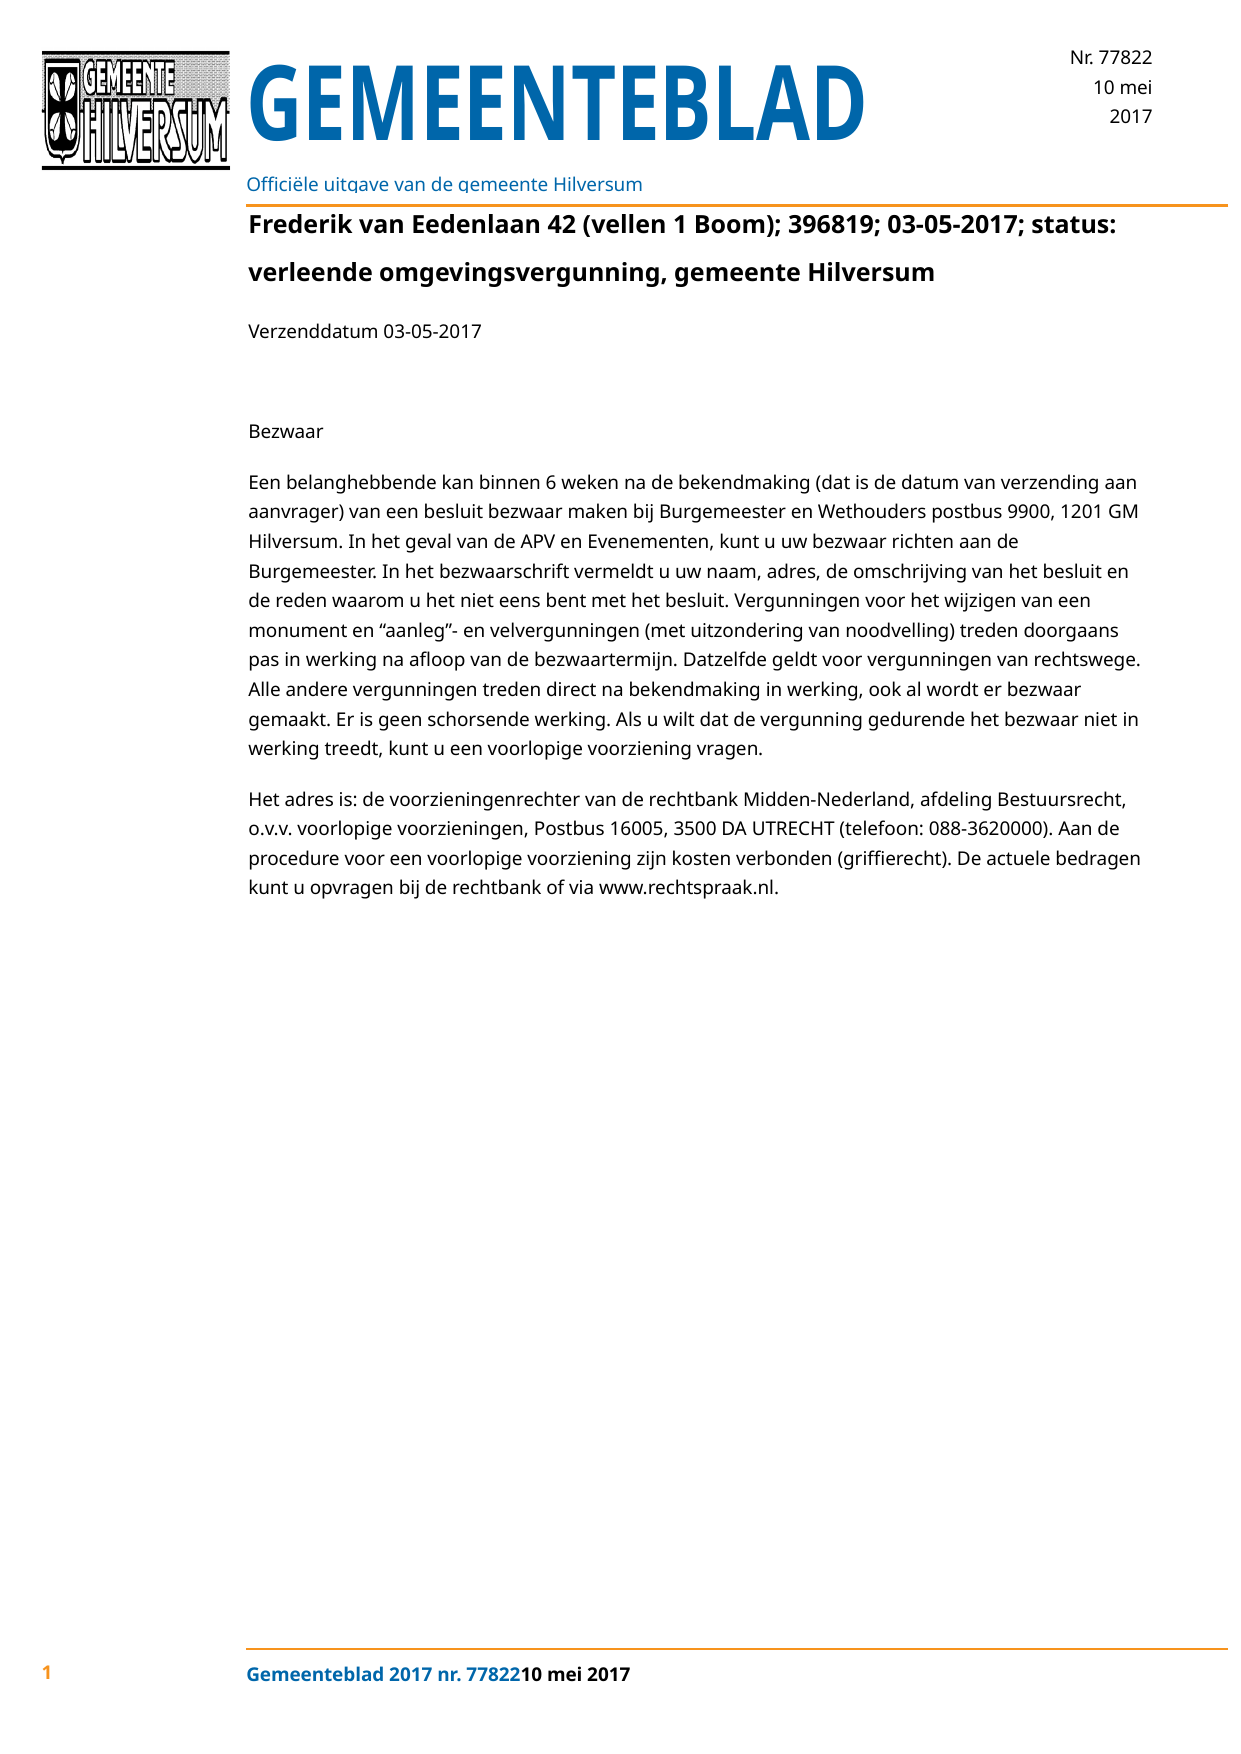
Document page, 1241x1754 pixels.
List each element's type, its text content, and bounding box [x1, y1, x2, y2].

text Een belanghebbende kan binnen 6 weken na de bekendmaking (dat is de datum van verzending aan aanvrager) van een besluit bezwaar maken bij Burgemeester en Wethouders postbus 9900, 1201 GM Hilversum. In het geval van de APV en Evenementen, kunt u uw bezwaar richten aan de Burgemeester. In het bezwaarschrift vermeldt u uw naam, adres, de omschrijving van het besluit en de reden waarom u het niet eens bent met het besluit. Vergunningen voor het wijzigen van een monument en “aanleg”- en velvergunningen (met uitzondering van noodvelling) treden doorgaans pas in werking na afloop van de bezwaartermijn. Datzelfde geldt voor vergunningen van rechtswege. Alle andere vergunningen treden direct na bekendmaking in werking, ook al wordt er bezwaar gemaakt. Er is geen schorsende werking. Als u wilt dat de vergunning gedurende het bezwaar niet in werking treedt, kunt u een voorlopige voorziening vragen. [248, 469, 1152, 761]
text Het adres is: de voorzieningenrechter van de rechtbank Midden-Nederland, afdeling Bestuursrecht, o.v.v. voorlopige voorzieningen, Postbus 16005, 3500 DA UTRECHT (telefoon: 088-3620000). Aan de procedure voor een voorlopige voorziening zijn kosten verbonden (griffierecht). De actuele bedragen kunt u opvragen bij de rechtbank of via www.rechtspraak.nl. [248, 786, 1152, 900]
text Frederik van Eedenlaan 42 (vellen 1 Boom); 396819; 03-05-2017; status: verleende omgevingsvergunning, gemeente Hilversum [248, 207, 1152, 288]
text Bezwaar [248, 419, 1152, 444]
picture [41, 47, 231, 172]
text Verzenddatum 03-05-2017 [248, 318, 1152, 344]
